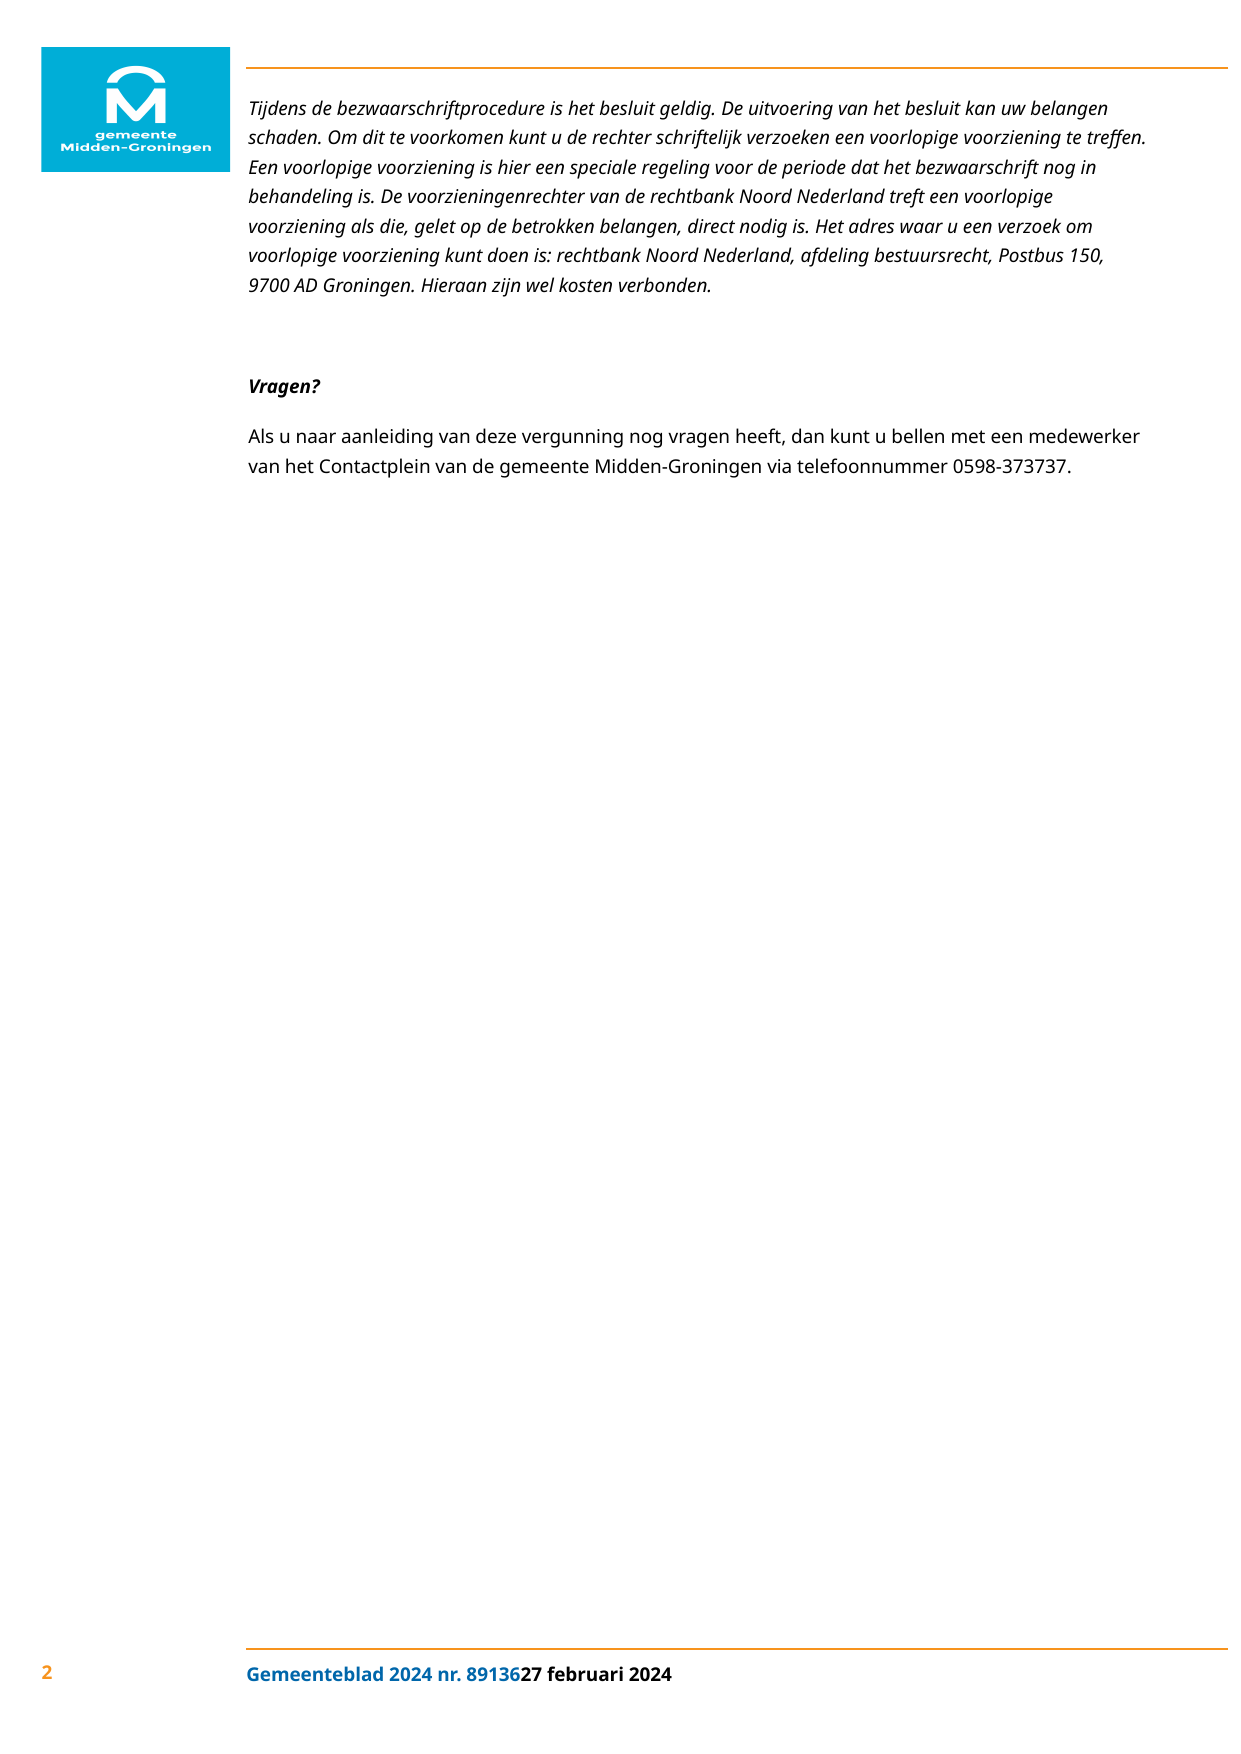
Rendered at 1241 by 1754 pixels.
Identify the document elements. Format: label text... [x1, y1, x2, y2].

picture [184, 146, 190, 153]
picture [108, 66, 164, 82]
text Tijdens de bezwaarschriftprocedure is het besluit geldig. De uitvoering van het besluit kan uw belangen schaden. Om dit te voorkomen kunt u de rechter schriftelijk verzoeken een voorlopige voorziening te treffen. Een voorlopige voorziening is hier een speciale regeling voor de periode dat het bezwaarschrift nog in behandeling is. De voorzieningenrechter van de rechtbank Noord Nederland treft een voorlopige voorziening als die, gelet op de betrokken belangen, direct nodig is. Het adres waar u een verzoek om voorlopige voorziening kunt doen is: rechtbank Noord Nederland, afdeling bestuursrecht, Postbus 150, 9700 AD Groningen. Hieraan zijn wel kosten verbonden. [248, 95, 1152, 298]
text Vragen? [248, 373, 1152, 399]
picture [107, 89, 165, 122]
text Als u naar aanleiding van deze vergunning nog vragen heeft, dan kunt u bellen met een medewerker van het Contactplein van de gemeente Midden-Groningen via telefoonnummer 0598-373737. [248, 423, 1152, 479]
